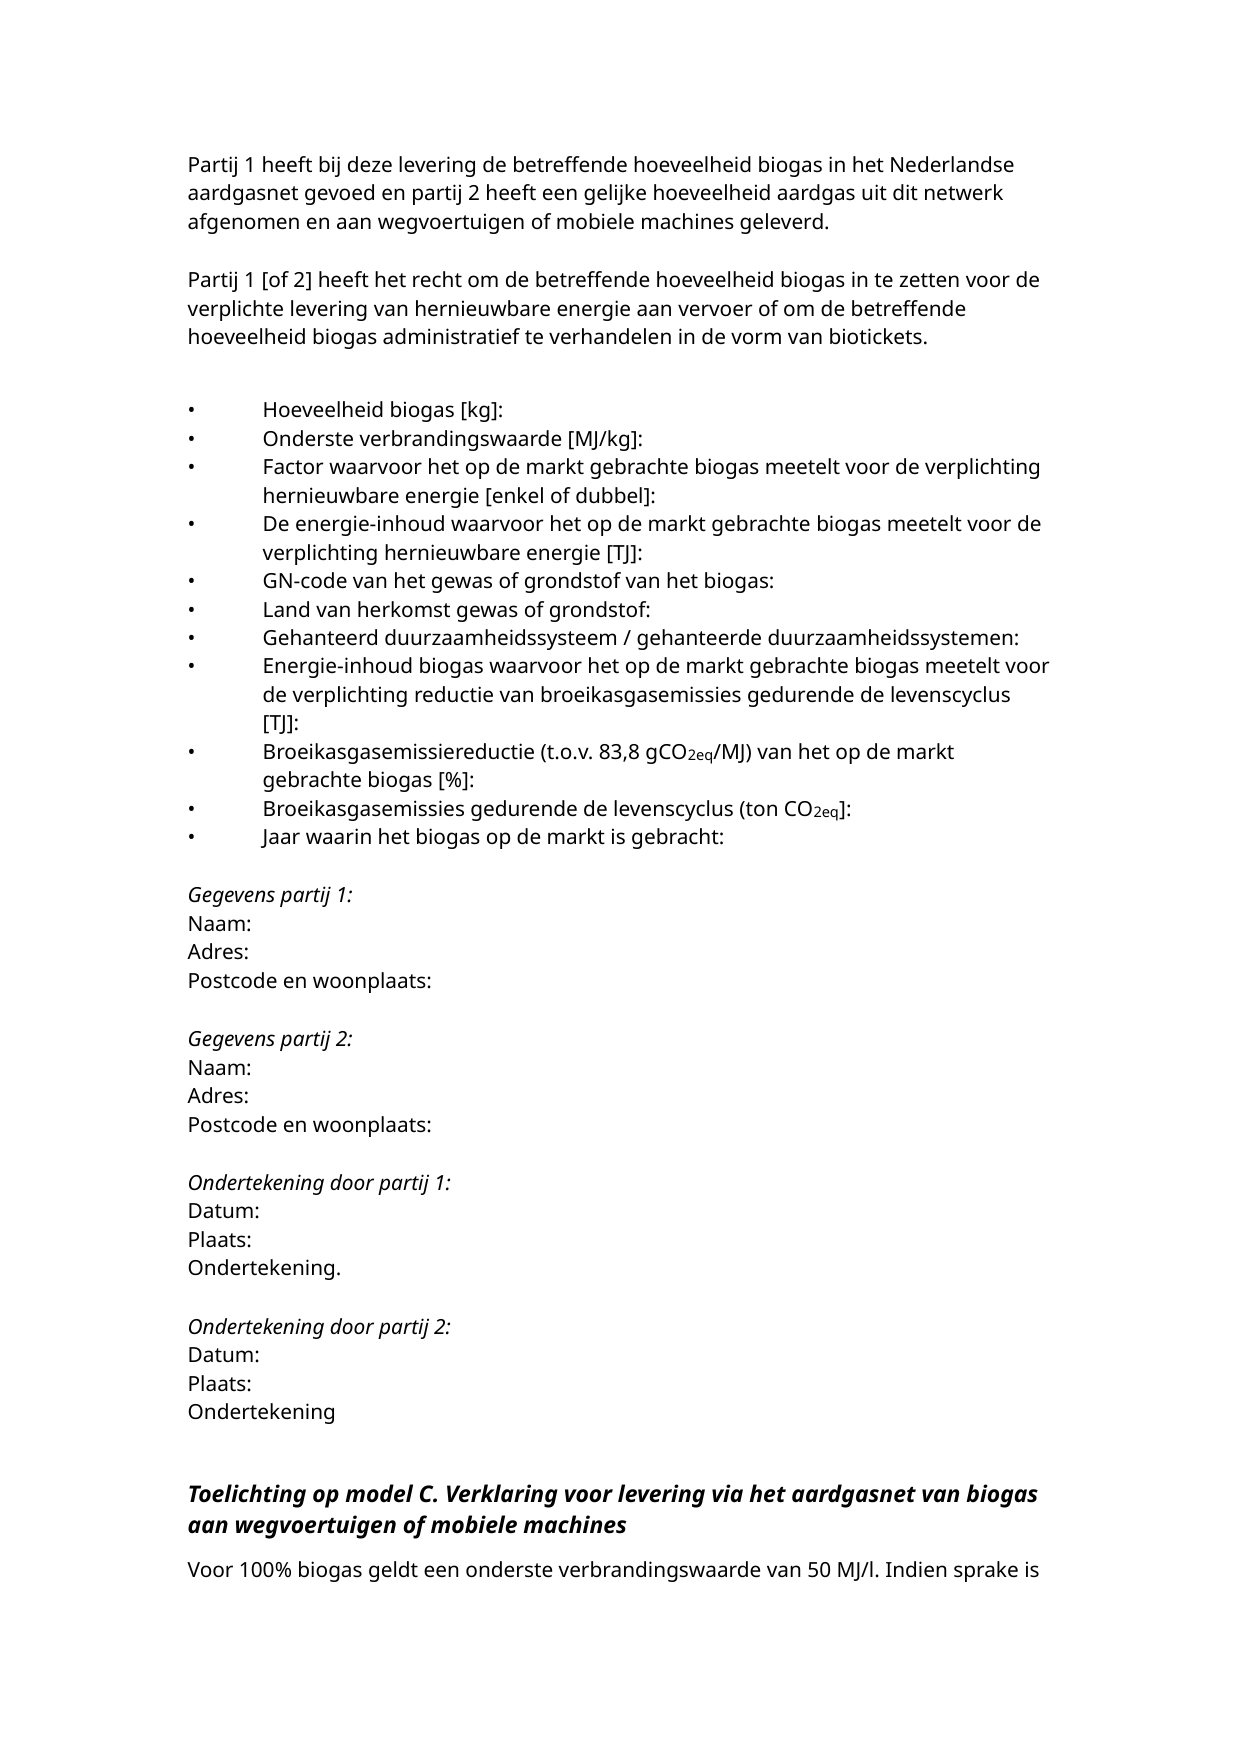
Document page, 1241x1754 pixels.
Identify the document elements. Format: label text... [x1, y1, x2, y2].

text Ondertekening [187, 1397, 1053, 1426]
text Postcode en woonplaats: [187, 1110, 1053, 1138]
text Gegevens partij 1: [187, 881, 1053, 909]
subtitle Toelichting op model C. Verklaring voor levering via het aardgasnet van biogas aan wegvoertuigen of mobiele machines [187, 1478, 1053, 1541]
text Ondertekening door partij 1: [187, 1168, 1053, 1197]
list Broeikasgasemissies gedurende de levenscyclus (ton CO2eq]: [187, 794, 1053, 822]
list Broeikasgasemissiereductie (t.o.v. 83,8 gCO2eq/MJ) van het op de markt gebrachte biogas [%]: [187, 737, 1053, 794]
list Onderste verbrandingswaarde [MJ/kg]: [187, 424, 1053, 452]
list Land van herkomst gewas of grondstof: [187, 595, 1053, 623]
list Hoeveelheid biogas [kg]: [187, 396, 1053, 424]
list Energie-inhoud biogas waarvoor het op de markt gebrachte biogas meetelt voor de verplichting reductie van broeikasgasemissies gedurende de levenscyclus [TJ]: [187, 652, 1053, 737]
text Postcode en woonplaats: [187, 966, 1053, 994]
list Factor waarvoor het op de markt gebrachte biogas meetelt voor de verplichting hernieuwbare energie [enkel of dubbel]: [187, 452, 1053, 509]
text Partij 1 [of 2] heeft het recht om de betreffende hoeveelheid biogas in te zetten voor de verplichte levering van hernieuwbare energie aan vervoer of om de betreffende hoeveelheid biogas administratief te verhandelen in de vorm van biotickets. [187, 265, 1053, 351]
text Adres: [187, 1081, 1053, 1110]
text Plaats: [187, 1225, 1053, 1253]
text Naam: [187, 1053, 1053, 1081]
list Jaar waarin het biogas op de markt is gebracht: [187, 822, 1053, 851]
text Partij 1 heeft bij deze levering de betreffende hoeveelheid biogas in het Nederlandse aardgasnet gevoed en partij 2 heeft een gelijke hoeveelheid aardgas uit dit netwerk afgenomen en aan wegvoertuigen of mobiele machines geleverd. [187, 150, 1053, 235]
text Adres: [187, 937, 1053, 966]
text Datum: [187, 1340, 1053, 1369]
text Gegevens partij 2: [187, 1024, 1053, 1053]
text Plaats: [187, 1369, 1053, 1397]
list Gehanteerd duurzaamheidssysteem / gehanteerde duurzaamheidssystemen: [187, 623, 1053, 652]
list De energie-inhoud waarvoor het op de markt gebrachte biogas meetelt voor de verplichting hernieuwbare energie [TJ]: [187, 509, 1053, 566]
text Naam: [187, 909, 1053, 937]
text Ondertekening. [187, 1253, 1053, 1282]
text Ondertekening door partij 2: [187, 1312, 1053, 1340]
text Datum: [187, 1197, 1053, 1225]
text Voor 100% biogas geldt een onderste verbrandingswaarde van 50 MJ/l. Indien sprake is [187, 1556, 1053, 1584]
list GN-code van het gewas of grondstof van het biogas: [187, 566, 1053, 595]
